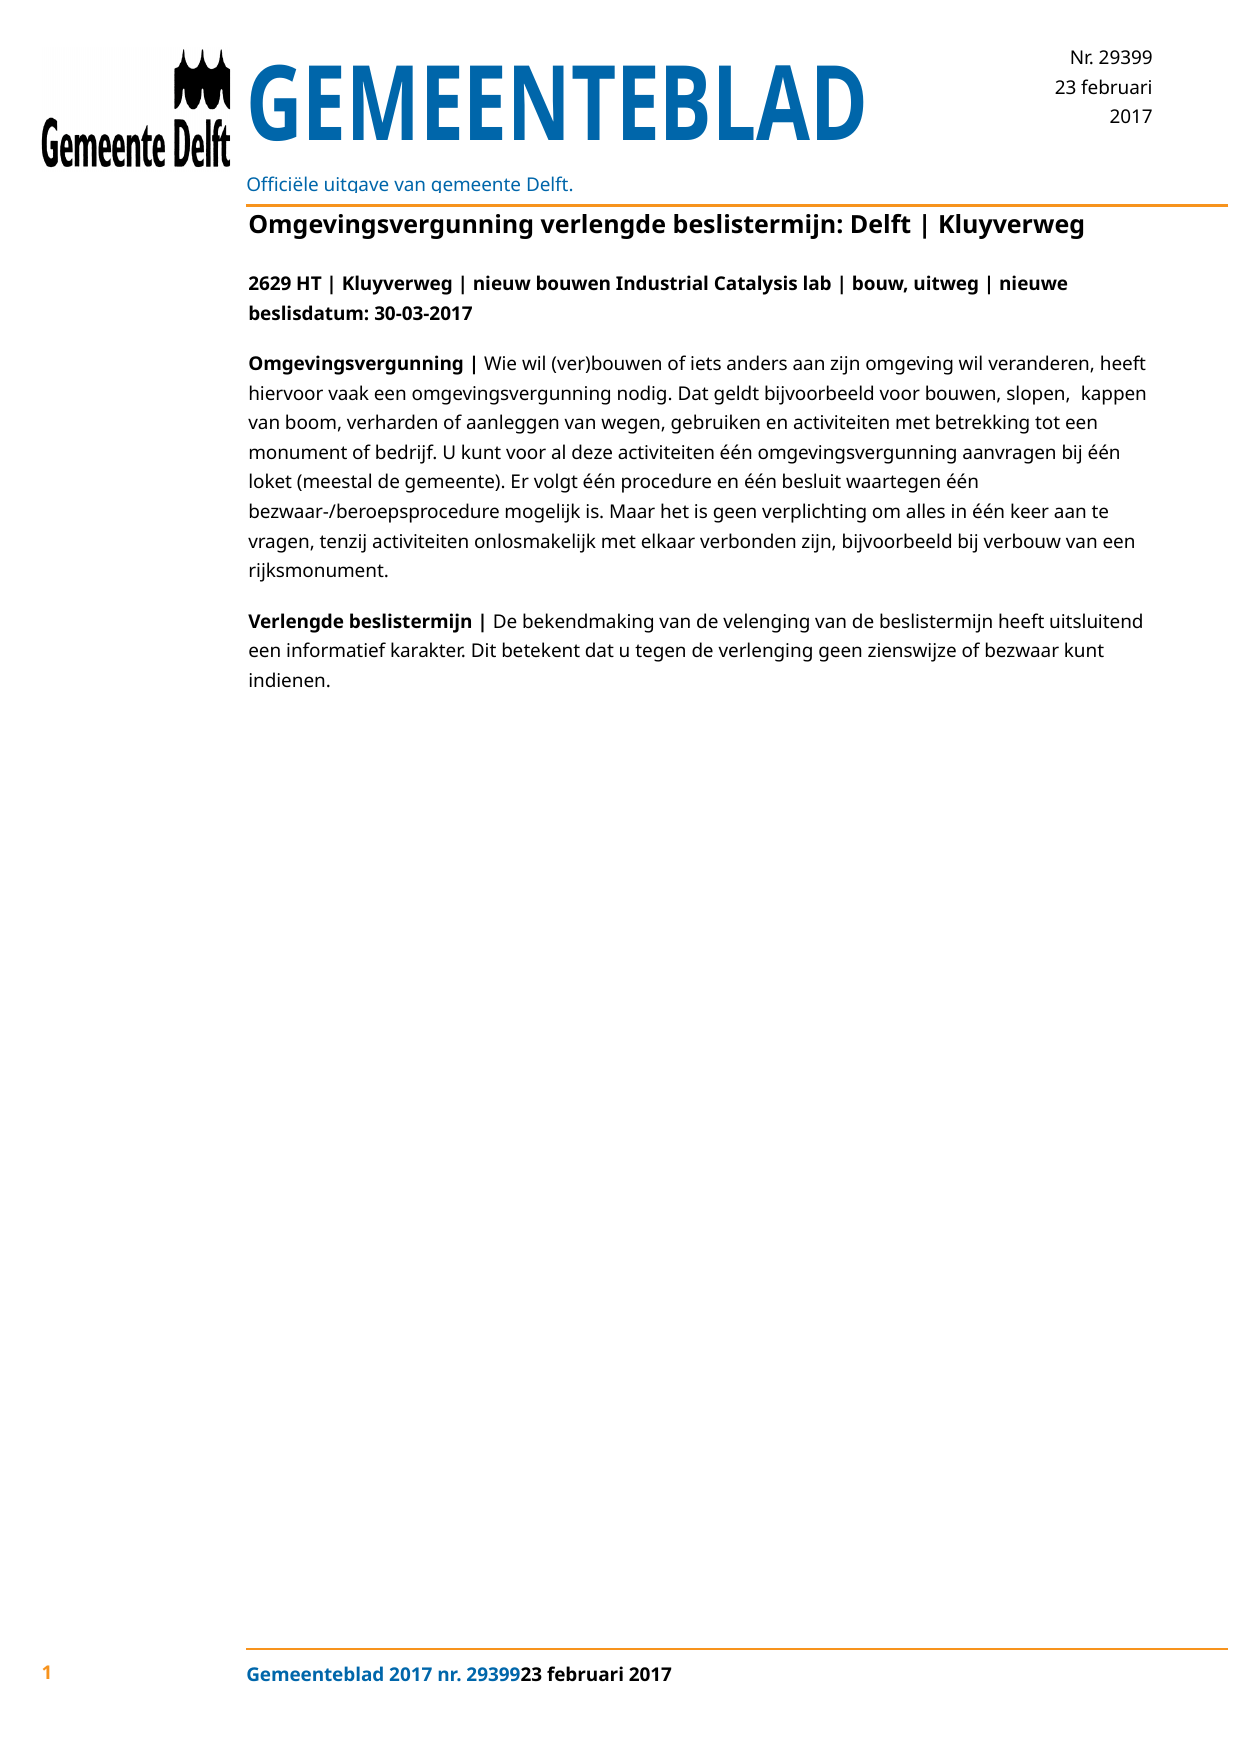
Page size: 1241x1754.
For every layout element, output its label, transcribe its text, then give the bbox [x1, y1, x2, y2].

text Omgevingsvergunning | Wie wil (ver)bouwen of iets anders aan zijn omgeving wil veranderen, heeft hiervoor vaak een omgevingsvergunning nodig. Dat geldt bijvoorbeeld voor bouwen, slopen, kappen van boom, verharden of aanleggen van wegen, gebruiken en activiteiten met betrekking tot een monument of bedrijf. U kunt voor al deze activiteiten één omgevingsvergunning aanvragen bij één loket (meestal de gemeente). Er volgt één procedure en één besluit waartegen één bezwaar-/beroepsprocedure mogelijk is. Maar het is geen verplichting om alles in één keer aan te vragen, tenzij activiteiten onlosmakelijk met elkaar verbonden zijn, bijvoorbeeld bij verbouw van een rijksmonument. [248, 350, 1152, 583]
text 2629 HT | Kluyverweg | nieuw bouwen Industrial Catalysis lab | bouw, uitweg | nieuwe beslisdatum: 30-03-2017 [248, 270, 1152, 326]
picture [41, 47, 231, 172]
text Verlengde beslistermijn | De bekendmaking van de velenging van de beslistermijn heeft uitsluitend een informatief karakter. Dit betekent dat u tegen de verlenging geen zienswijze of bezwaar kunt indienen. [248, 608, 1152, 693]
text Omgevingsvergunning verlengde beslistermijn: Delft | Kluyverweg [248, 207, 1152, 241]
